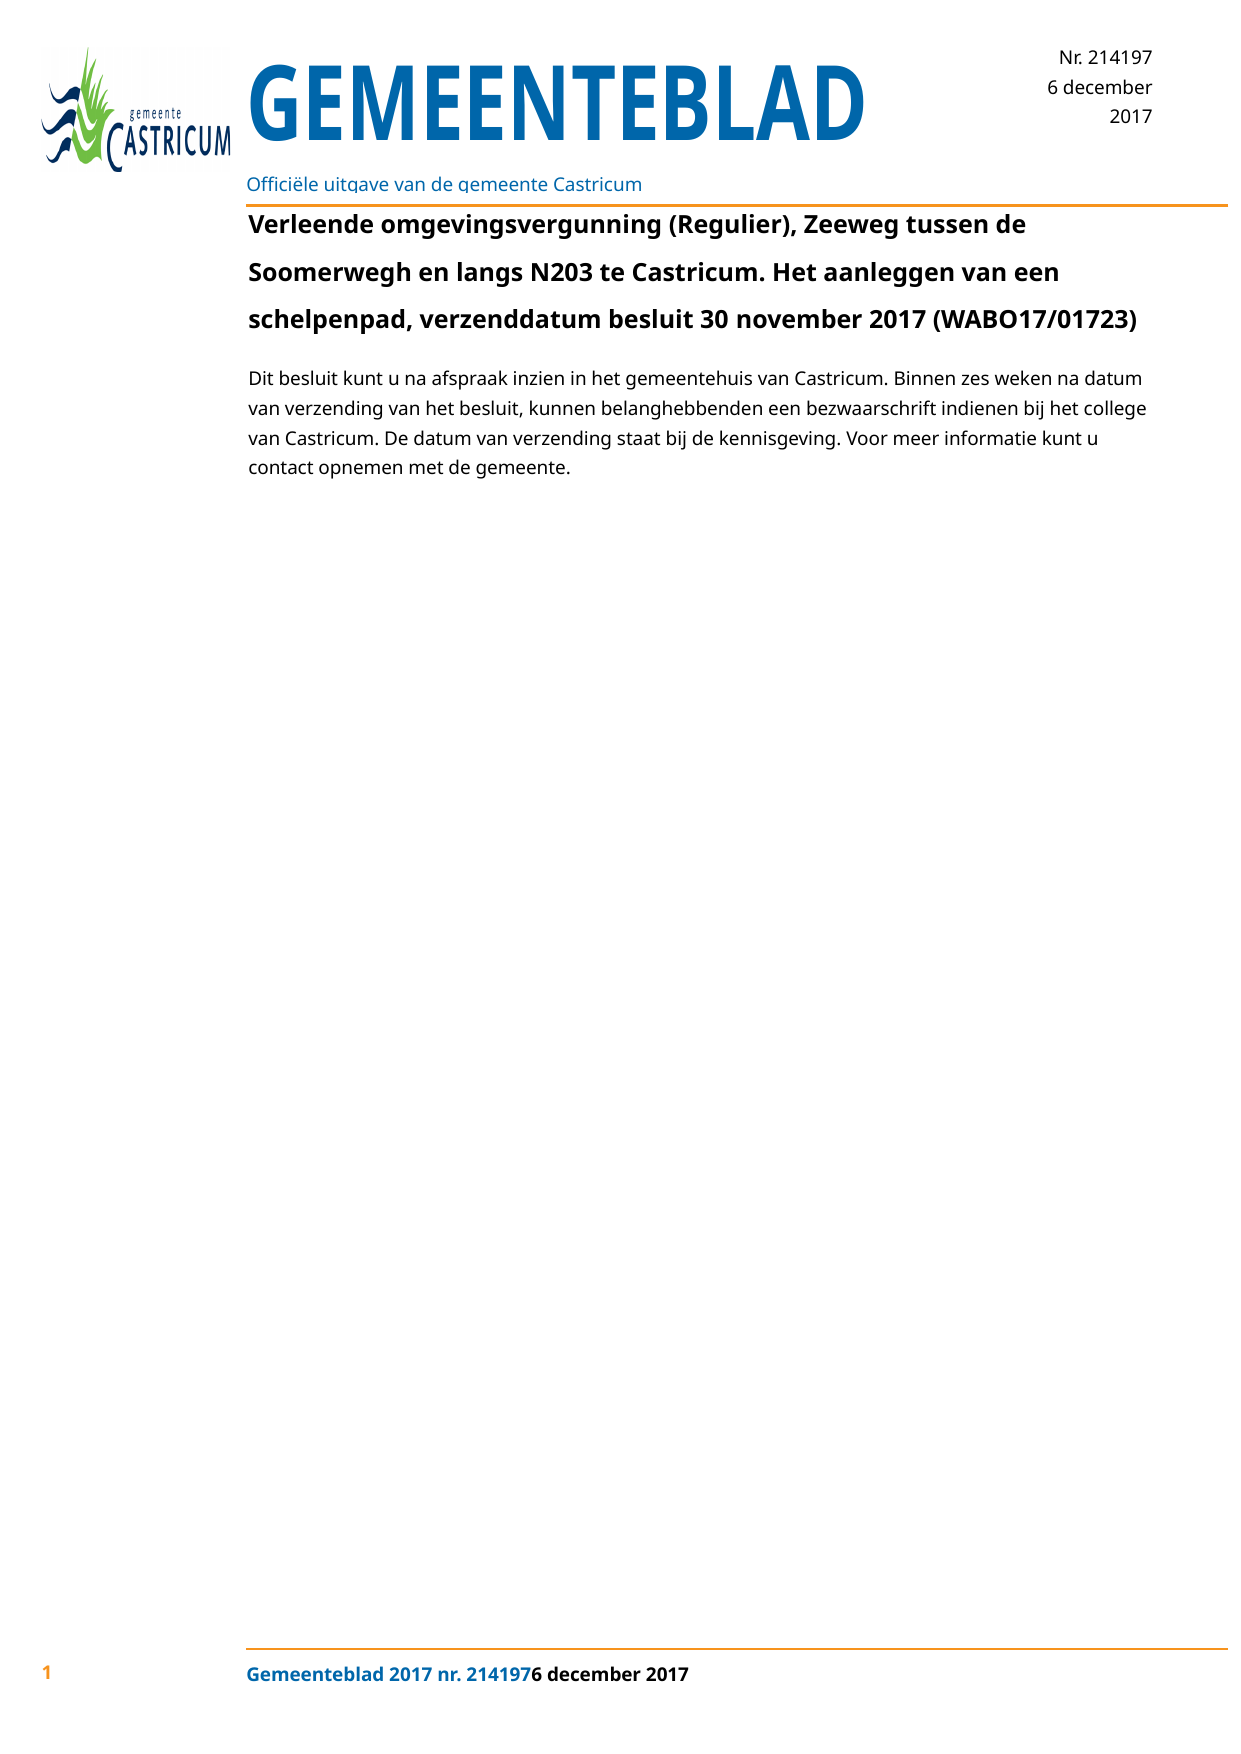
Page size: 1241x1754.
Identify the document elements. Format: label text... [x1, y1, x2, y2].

picture [41, 47, 231, 172]
text Dit besluit kunt u na afspraak inzien in het gemeentehuis van Castricum. Binnen zes weken na datum van verzending van het besluit, kunnen belanghebbenden een bezwaarschrift indienen bij het college van Castricum. De datum van verzending staat bij de kennisgeving. Voor meer informatie kunt u contact opnemen met de gemeente. [248, 366, 1152, 480]
text Verleende omgevingsvergunning (Regulier), Zeeweg tussen de Soomerwegh en langs N203 te Castricum. Het aanleggen van een schelpenpad, verzenddatum besluit 30 november 2017 (WABO17/01723) [248, 207, 1152, 336]
